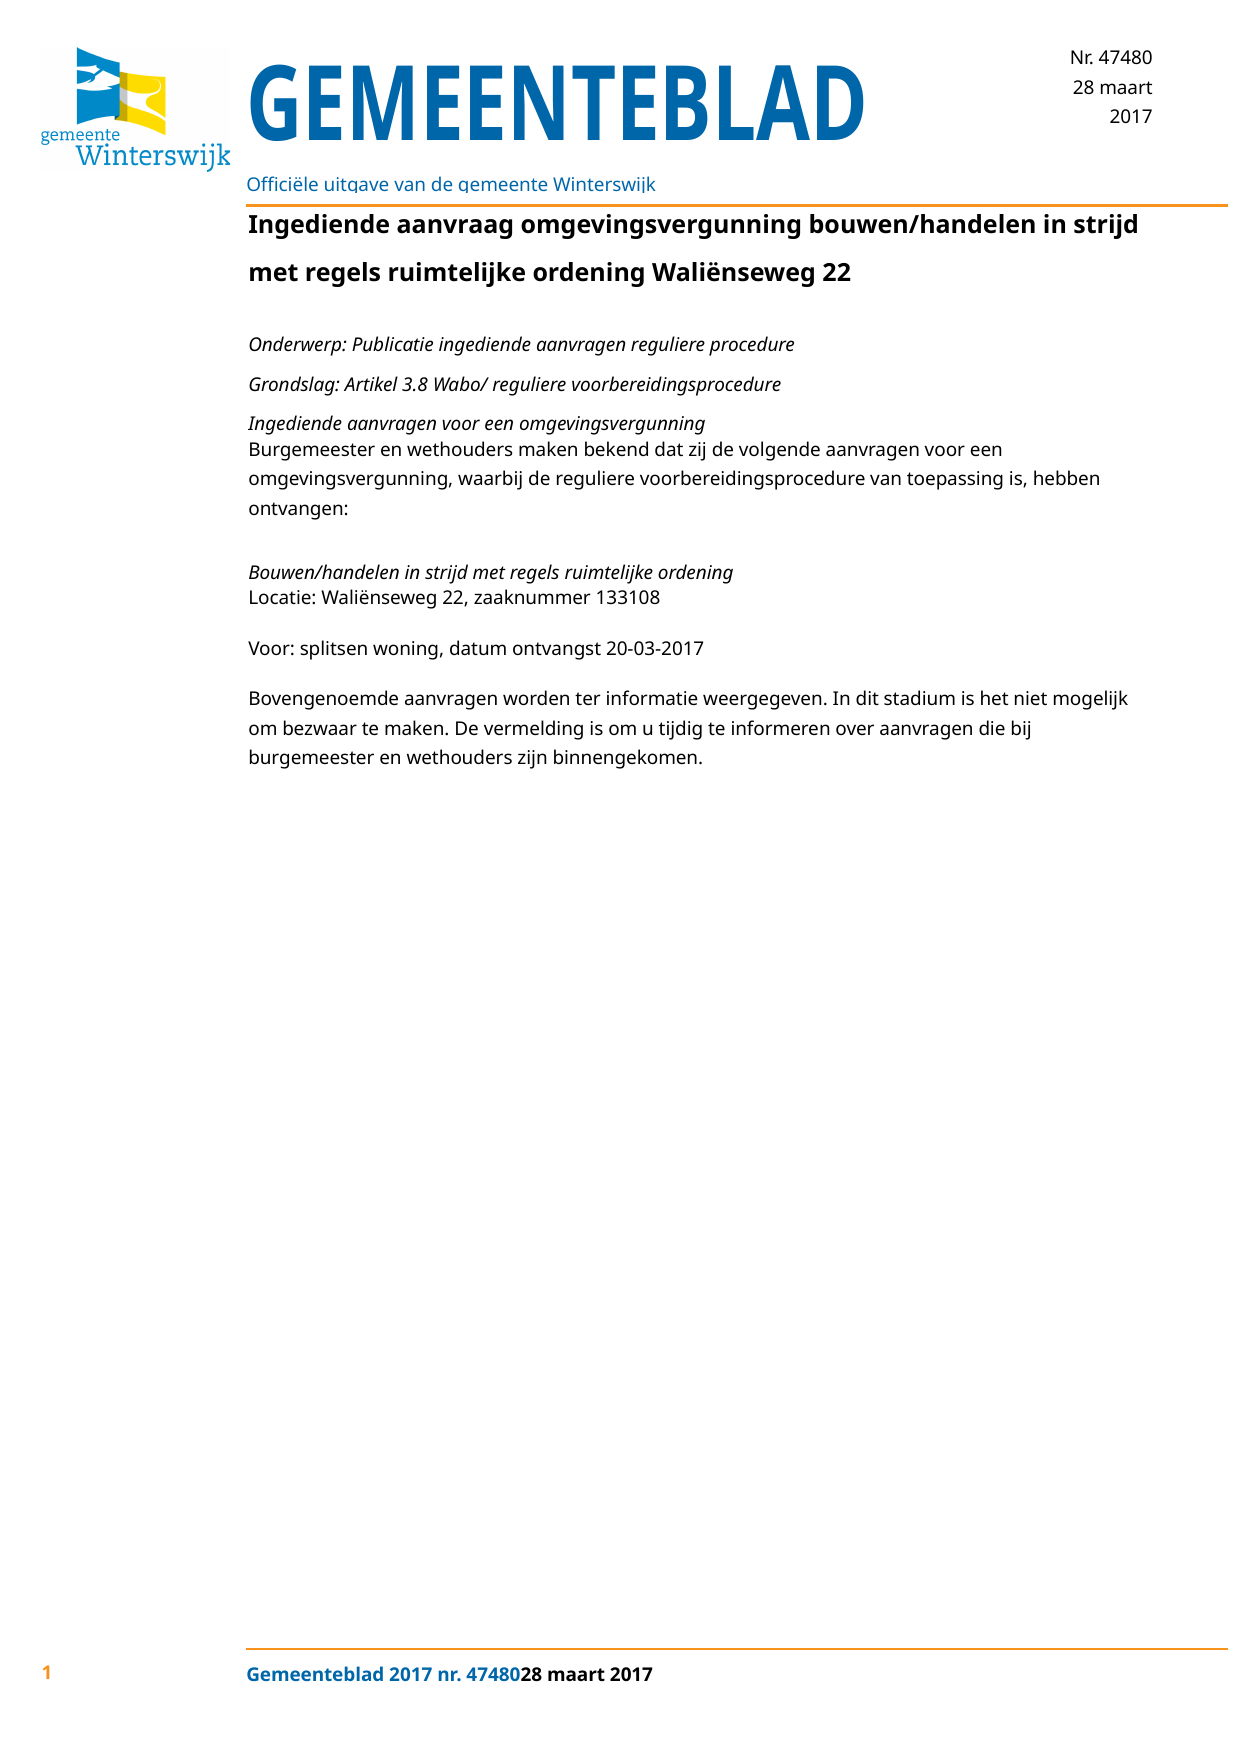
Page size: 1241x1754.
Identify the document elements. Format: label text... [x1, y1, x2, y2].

text Bovengenoemde aanvragen worden ter informatie weergegeven. In dit stadium is het niet mogelijk om bezwaar te maken. De vermelding is om u tijdig te informeren over aanvragen die bij burgemeester en wethouders zijn binnengekomen. [248, 685, 1152, 770]
text Burgemeester en wethouders maken bekend dat zij de volgende aanvragen voor een omgevingsvergunning, waarbij de reguliere voorbereidingsprocedure van toepassing is, hebben ontvangen: [248, 436, 1152, 521]
text Voor: splitsen woning, datum ontvangst 20-03-2017 [248, 635, 1152, 661]
picture [225, 153, 231, 162]
text Bouwen/handelen in strijd met regels ruimtelijke ordening [248, 559, 1152, 584]
picture [41, 47, 231, 172]
text Locatie: Waliënseweg 22, zaaknummer 133108 [248, 584, 1152, 610]
text Ingediende aanvragen voor een omgevingsvergunning [248, 410, 1152, 436]
text Onderwerp: Publicatie ingediende aanvragen reguliere procedure [248, 331, 1152, 357]
text Ingediende aanvraag omgevingsvergunning bouwen/handelen in strijd met regels ruimtelijke ordening Waliënseweg 22 [248, 207, 1152, 288]
text Grondslag: Artikel 3.8 Wabo/ reguliere voorbereidingsprocedure [248, 371, 1152, 396]
